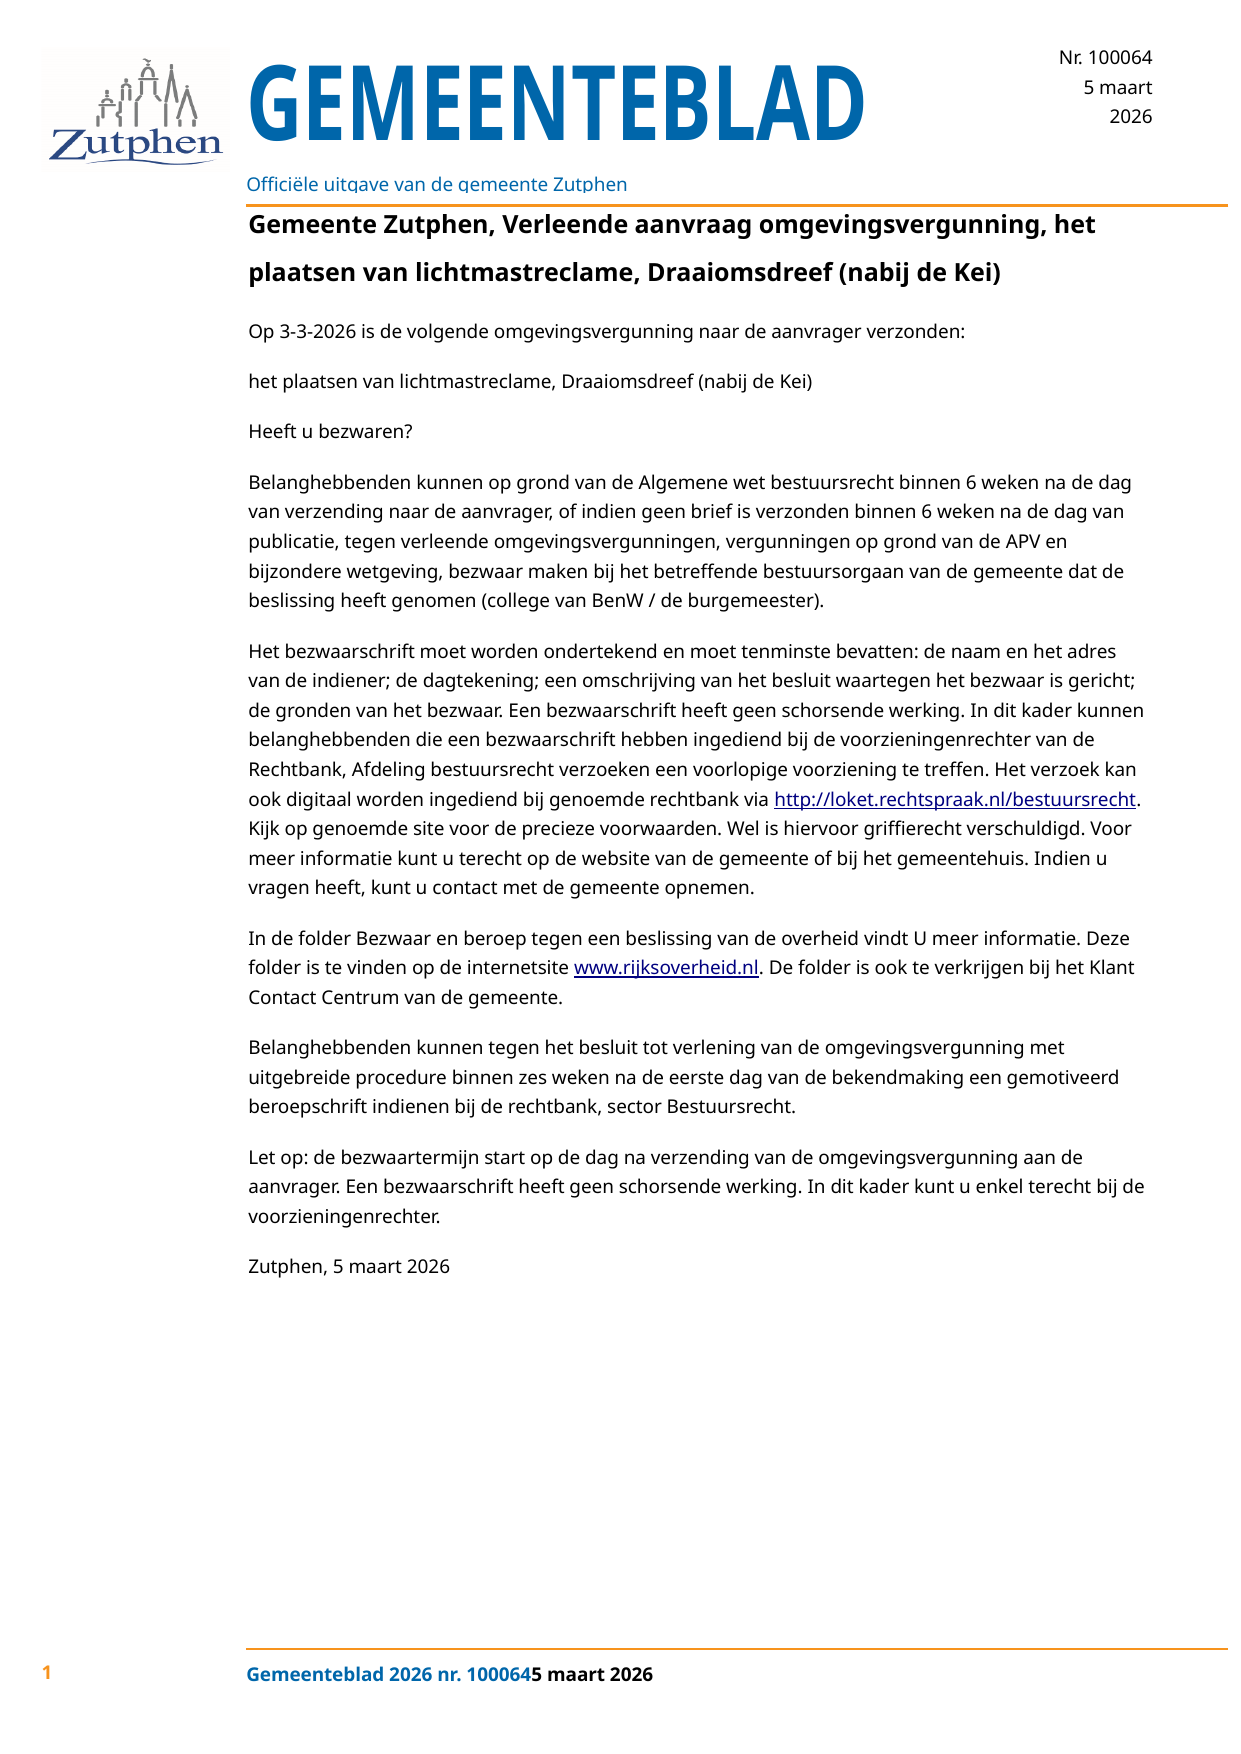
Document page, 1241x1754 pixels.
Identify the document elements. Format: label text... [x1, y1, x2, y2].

text Belanghebbenden kunnen op grond van de Algemene wet bestuursrecht binnen 6 weken na de dag van verzending naar de aanvrager, of indien geen brief is verzonden binnen 6 weken na de dag van publicatie, tegen verleende omgevingsvergunningen, vergunningen op grond van de APV en bijzondere wetgeving, bezwaar maken bij het betreffende bestuursorgaan van de gemeente dat de beslissing heeft genomen (college van BenW / de burgemeester). [248, 469, 1152, 613]
text Op 3-3-2026 is de volgende omgevingsvergunning naar de aanvrager verzonden: [248, 318, 1152, 344]
picture [41, 47, 231, 172]
text Zutphen, 5 maart 2026 [248, 1254, 1152, 1279]
text Heeft u bezwaren? [248, 419, 1152, 444]
text het plaatsen van lichtmastreclame, Draaiomsdreef (nabij de Kei) [248, 368, 1152, 394]
text Het bezwaarschrift moet worden ondertekend en moet tenminste bevatten: de naam en het adres van de indiener; de dagtekening; een omschrijving van het besluit waartegen het bezwaar is gericht; de gronden van het bezwaar. Een bezwaarschrift heeft geen schorsende werking. In dit kader kunnen belanghebbenden die een bezwaarschrift hebben ingediend bij de voorzieningenrechter van de Rechtbank, Afdeling bestuursrecht verzoeken een voorlopige voorziening te treffen. Het verzoek kan ook digitaal worden ingediend bij genoemde rechtbank via http://loket.rechtspraak.nl/bestuursrecht. Kijk op genoemde site voor de precieze voorwaarden. Wel is hiervoor griffierecht verschuldigd. Voor meer informatie kunt u terecht op de website van de gemeente of bij het gemeentehuis. Indien u vragen heeft, kunt u contact met de gemeente opnemen. [248, 638, 1152, 900]
text Let op: de bezwaartermijn start op de dag na verzending van de omgevingsvergunning aan de aanvrager. Een bezwaarschrift heeft geen schorsende werking. In dit kader kunt u enkel terecht bij de voorzieningenrechter. [248, 1144, 1152, 1229]
text Gemeente Zutphen, Verleende aanvraag omgevingsvergunning, het plaatsen van lichtmastreclame, Draaiomsdreef (nabij de Kei) [248, 207, 1152, 288]
text Belanghebbenden kunnen tegen het besluit tot verlening van de omgevingsvergunning met uitgebreide procedure binnen zes weken na de eerste dag van de bekendmaking een gemotiveerd beroepschrift indienen bij de rechtbank, sector Bestuursrecht. [248, 1034, 1152, 1119]
text In de folder Bezwaar en beroep tegen een beslissing van de overheid vindt U meer informatie. Deze folder is te vinden op de internetsite www.rijksoverheid.nl. De folder is ook te verkrijgen bij het Klant Contact Centrum van de gemeente. [248, 925, 1152, 1010]
